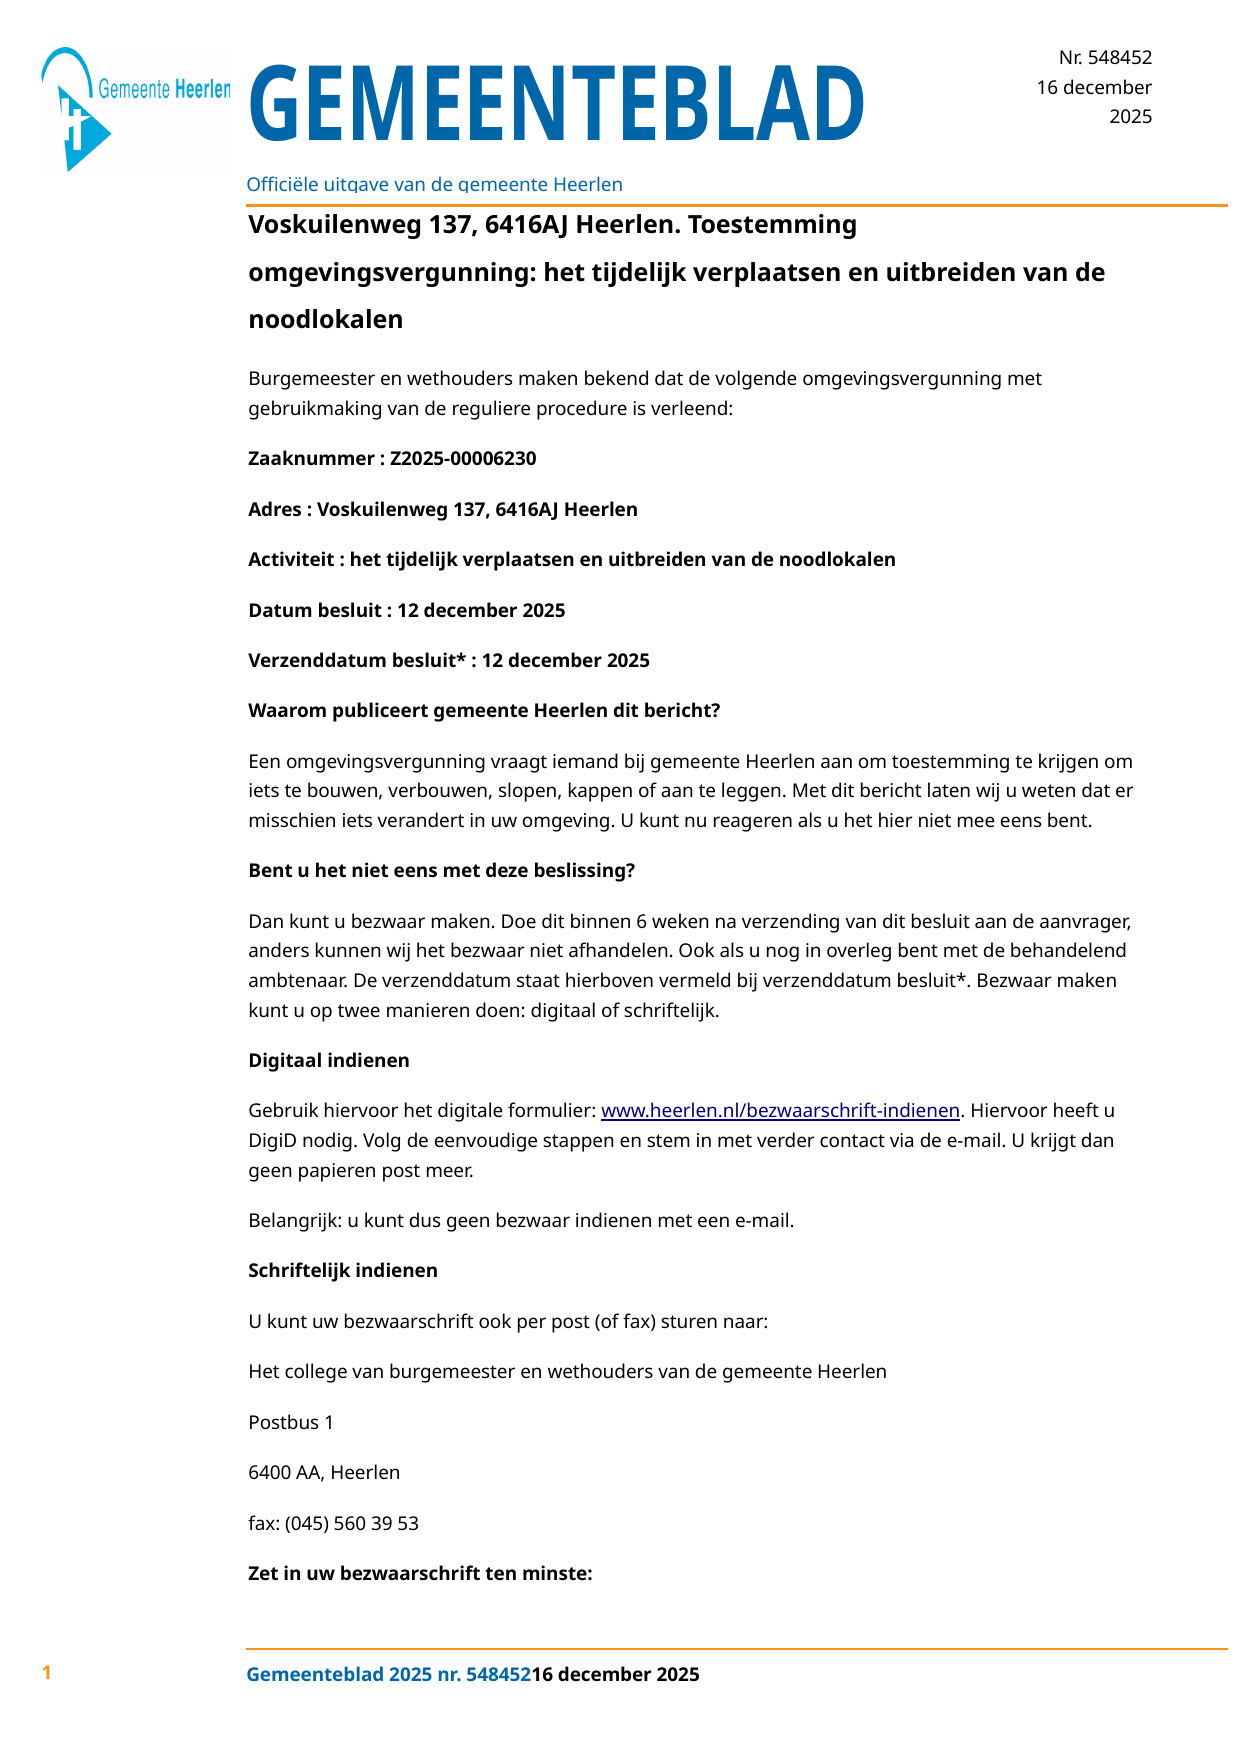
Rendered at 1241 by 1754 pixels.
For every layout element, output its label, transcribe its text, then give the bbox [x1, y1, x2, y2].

text Activiteit : het tijdelijk verplaatsen en uitbreiden van de noodlokalen [248, 546, 1152, 572]
text Een omgevingsvergunning vraagt iemand bij gemeente Heerlen aan om toestemming te krijgen om iets te bouwen, verbouwen, slopen, kappen of aan te leggen. Met dit bericht laten wij u weten dat er misschien iets verandert in uw omgeving. U kunt nu reageren als u het hier niet mee eens bent. [248, 748, 1152, 833]
text Verzenddatum besluit* : 12 december 2025 [248, 647, 1152, 673]
text Zet in uw bezwaarschrift ten minste: [248, 1560, 1152, 1586]
text Dan kunt u bezwaar maken. Doe dit binnen 6 weken na verzending van dit besluit aan de aanvrager, anders kunnen wij het bezwaar niet afhandelen. Ook als u nog in overleg bent met de behandelend ambtenaar. De verzenddatum staat hierboven vermeld bij verzenddatum besluit*. Bezwaar maken kunt u op twee manieren doen: digitaal of schriftelijk. [248, 908, 1152, 1022]
text Belangrijk: u kunt dus geen bezwaar indienen met een e-mail. [248, 1207, 1152, 1233]
text U kunt uw bezwaarschrift ook per post (of fax) sturen naar: [248, 1308, 1152, 1334]
picture [41, 47, 59, 70]
text Schriftelijk indienen [248, 1258, 1152, 1283]
text Zaaknummer : Z2025-00006230 [248, 446, 1152, 471]
text Burgemeester en wethouders maken bekend dat de volgende omgevingsvergunning met gebruikmaking van de reguliere procedure is verleend: [248, 366, 1152, 421]
text Waarom publiceert gemeente Heerlen dit bericht? [248, 698, 1152, 723]
text fax: (045) 560 39 53 [248, 1510, 1152, 1535]
text Het college van burgemeester en wethouders van de gemeente Heerlen [248, 1358, 1152, 1384]
text Voskuilenweg 137, 6416AJ Heerlen. Toestemming omgevingsvergunning: het tijdelijk verplaatsen en uitbreiden van de noodlokalen [248, 207, 1152, 336]
text 6400 AA, Heerlen [248, 1459, 1152, 1485]
picture [41, 47, 231, 172]
text Adres : Voskuilenweg 137, 6416AJ Heerlen [248, 496, 1152, 522]
text Postbus 1 [248, 1409, 1152, 1434]
text Digitaal indienen [248, 1047, 1152, 1073]
text Gebruik hiervoor het digitale formulier: www.heerlen.nl/bezwaarschrift-indienen. Hiervoor heeft u DigiD nodig. Volg de eenvoudige stappen en stem in met verder contact via de e-mail. U krijgt dan geen papieren post meer. [248, 1098, 1152, 1182]
text Datum besluit : 12 december 2025 [248, 597, 1152, 622]
text Bent u het niet eens met deze beslissing? [248, 858, 1152, 883]
